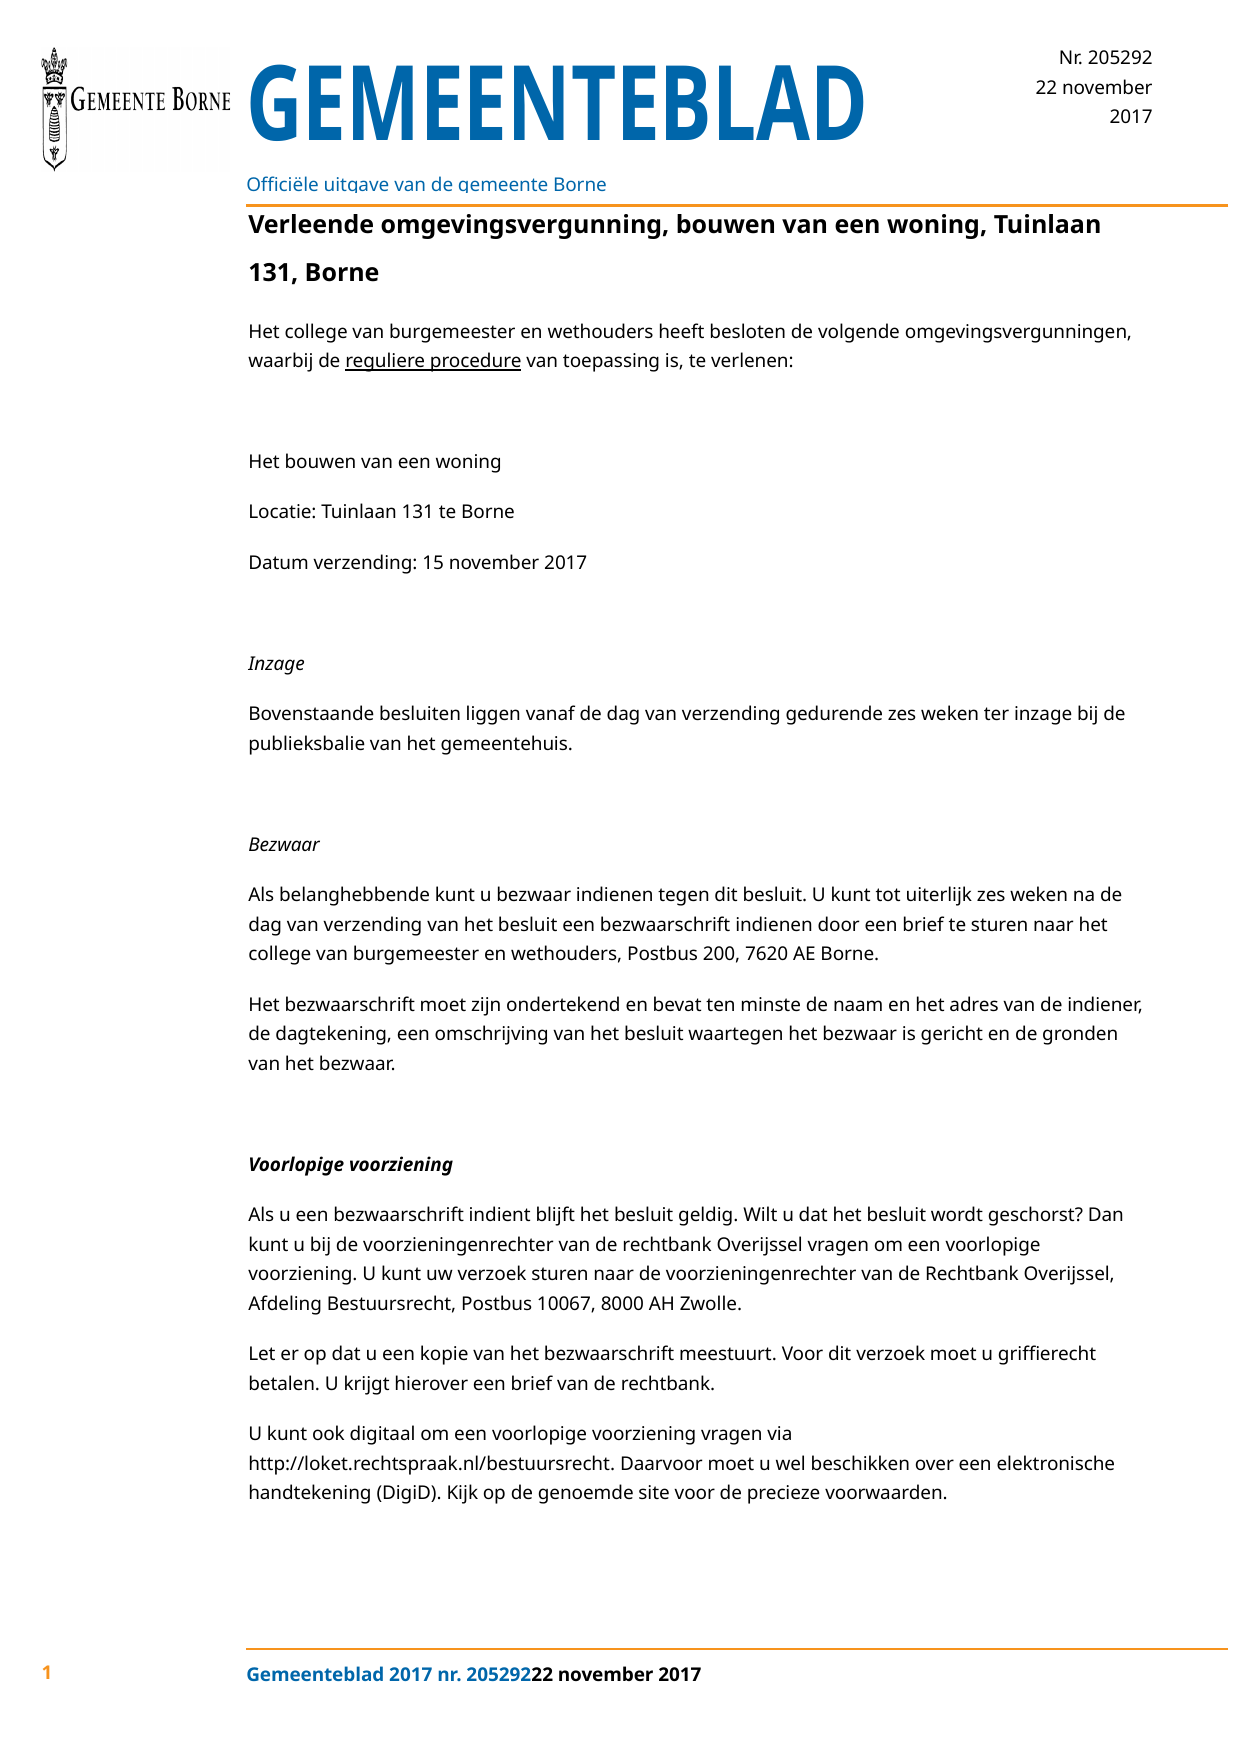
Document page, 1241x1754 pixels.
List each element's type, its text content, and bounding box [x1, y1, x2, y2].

text Bezwaar [248, 831, 1152, 857]
picture [41, 47, 231, 172]
text U kunt ook digitaal om een voorlopige voorziening vragen via http://loket.rechtspraak.nl/bestuursrecht. Daarvoor moet u wel beschikken over een elektronische handtekening (DigiD). Kijk op de genoemde site voor de precieze voorwaarden. [248, 1420, 1152, 1505]
text Het bouwen van een woning [248, 448, 1152, 474]
text Datum verzending: 15 november 2017 [248, 549, 1152, 575]
text Locatie: Tuinlaan 131 te Borne [248, 499, 1152, 524]
text Voorlopige voorziening [248, 1151, 1152, 1177]
text Als belanghebbende kunt u bezwaar indienen tegen dit besluit. U kunt tot uiterlijk zes weken na de dag van verzending van het besluit een bezwaarschrift indienen door een brief te sturen naar het college van burgemeester en wethouders, Postbus 200, 7620 AE Borne. [248, 881, 1152, 966]
text Let er op dat u een kopie van het bezwaarschrift meestuurt. Voor dit verzoek moet u griffierecht betalen. U krijgt hierover een brief van de rechtbank. [248, 1340, 1152, 1396]
text Bovenstaande besluiten liggen vanaf de dag van verzending gedurende zes weken ter inzage bij de publieksbalie van het gemeentehuis. [248, 700, 1152, 756]
text Het college van burgemeester en wethouders heeft besloten de volgende omgevingsvergunningen, waarbij de reguliere procedure van toepassing is, te verlenen: [248, 318, 1152, 373]
text Inzage [248, 650, 1152, 676]
text Als u een bezwaarschrift indient blijft het besluit geldig. Wilt u dat het besluit wordt geschorst? Dan kunt u bij de voorzieningenrechter van de rechtbank Overijssel vragen om een voorlopige voorziening. U kunt uw verzoek sturen naar de voorzieningenrechter van de Rechtbank Overijssel, Afdeling Bestuursrecht, Postbus 10067, 8000 AH Zwolle. [248, 1201, 1152, 1316]
text Verleende omgevingsvergunning, bouwen van een woning, Tuinlaan 131, Borne [248, 207, 1152, 288]
text Het bezwaarschrift moet zijn ondertekend en bevat ten minste de naam en het adres van de indiener, de dagtekening, een omschrijving van het besluit waartegen het bezwaar is gericht en de gronden van het bezwaar. [248, 991, 1152, 1076]
